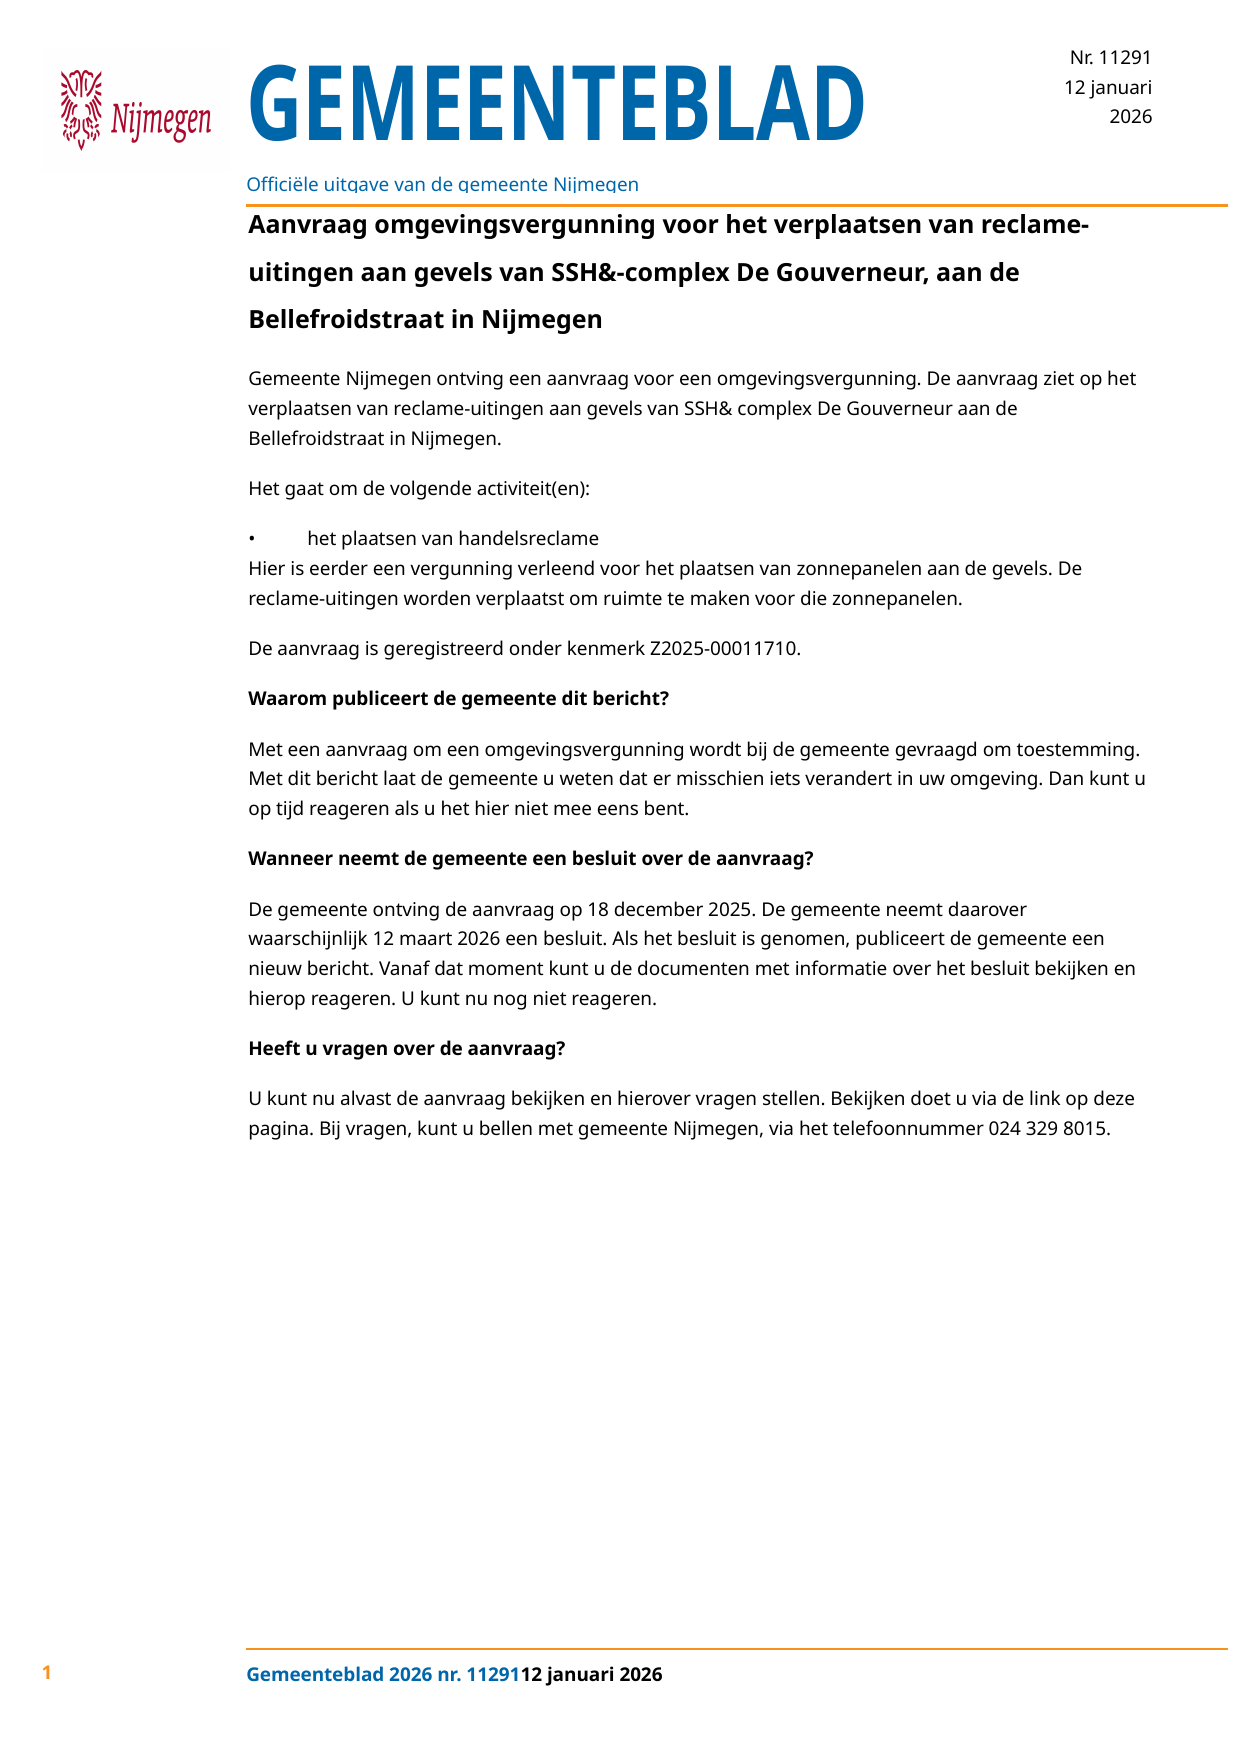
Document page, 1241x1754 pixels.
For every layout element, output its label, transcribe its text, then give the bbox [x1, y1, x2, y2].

list het plaatsen van handelsreclame [248, 526, 1152, 551]
picture [41, 47, 231, 172]
text Hier is eerder een vergunning verleend voor het plaatsen van zonnepanelen aan de gevels. De reclame-uitingen worden verplaatst om ruimte te maken voor die zonnepanelen. [248, 555, 1152, 610]
text Het gaat om de volgende activiteit(en): [248, 475, 1152, 501]
text De gemeente ontving de aanvraag op 18 december 2025. De gemeente neemt daarover waarschijnlijk 12 maart 2026 een besluit. Als het besluit is genomen, publiceert de gemeente een nieuw bericht. Vanaf dat moment kunt u de documenten met informatie over het besluit bekijken en hierop reageren. U kunt nu nog niet reageren. [248, 896, 1152, 1010]
text U kunt nu alvast de aanvraag bekijken en hierover vragen stellen. Bekijken doet u via de link op deze pagina. Bij vragen, kunt u bellen met gemeente Nijmegen, via het telefoonnummer 024 329 8015. [248, 1086, 1152, 1141]
text Heeft u vragen over de aanvraag? [248, 1035, 1152, 1061]
text Aanvraag omgevingsvergunning voor het verplaatsen van reclame-uitingen aan gevels van SSH&-complex De Gouverneur, aan de Bellefroidstraat in Nijmegen [248, 207, 1152, 336]
text Gemeente Nijmegen ontving een aanvraag voor een omgevingsvergunning. De aanvraag ziet op het verplaatsen van reclame-uitingen aan gevels van SSH& complex De Gouverneur aan de Bellefroidstraat in Nijmegen. [248, 366, 1152, 450]
text Waarom publiceert de gemeente dit bericht? [248, 686, 1152, 711]
text Met een aanvraag om een omgevingsvergunning wordt bij de gemeente gevraagd om toestemming. Met dit bericht laat de gemeente u weten dat er misschien iets verandert in uw omgeving. Dan kunt u op tijd reageren als u het hier niet mee eens bent. [248, 736, 1152, 821]
text Wanneer neemt de gemeente een besluit over de aanvraag? [248, 846, 1152, 871]
text De aanvraag is geregistreerd onder kenmerk Z2025-00011710. [248, 635, 1152, 661]
